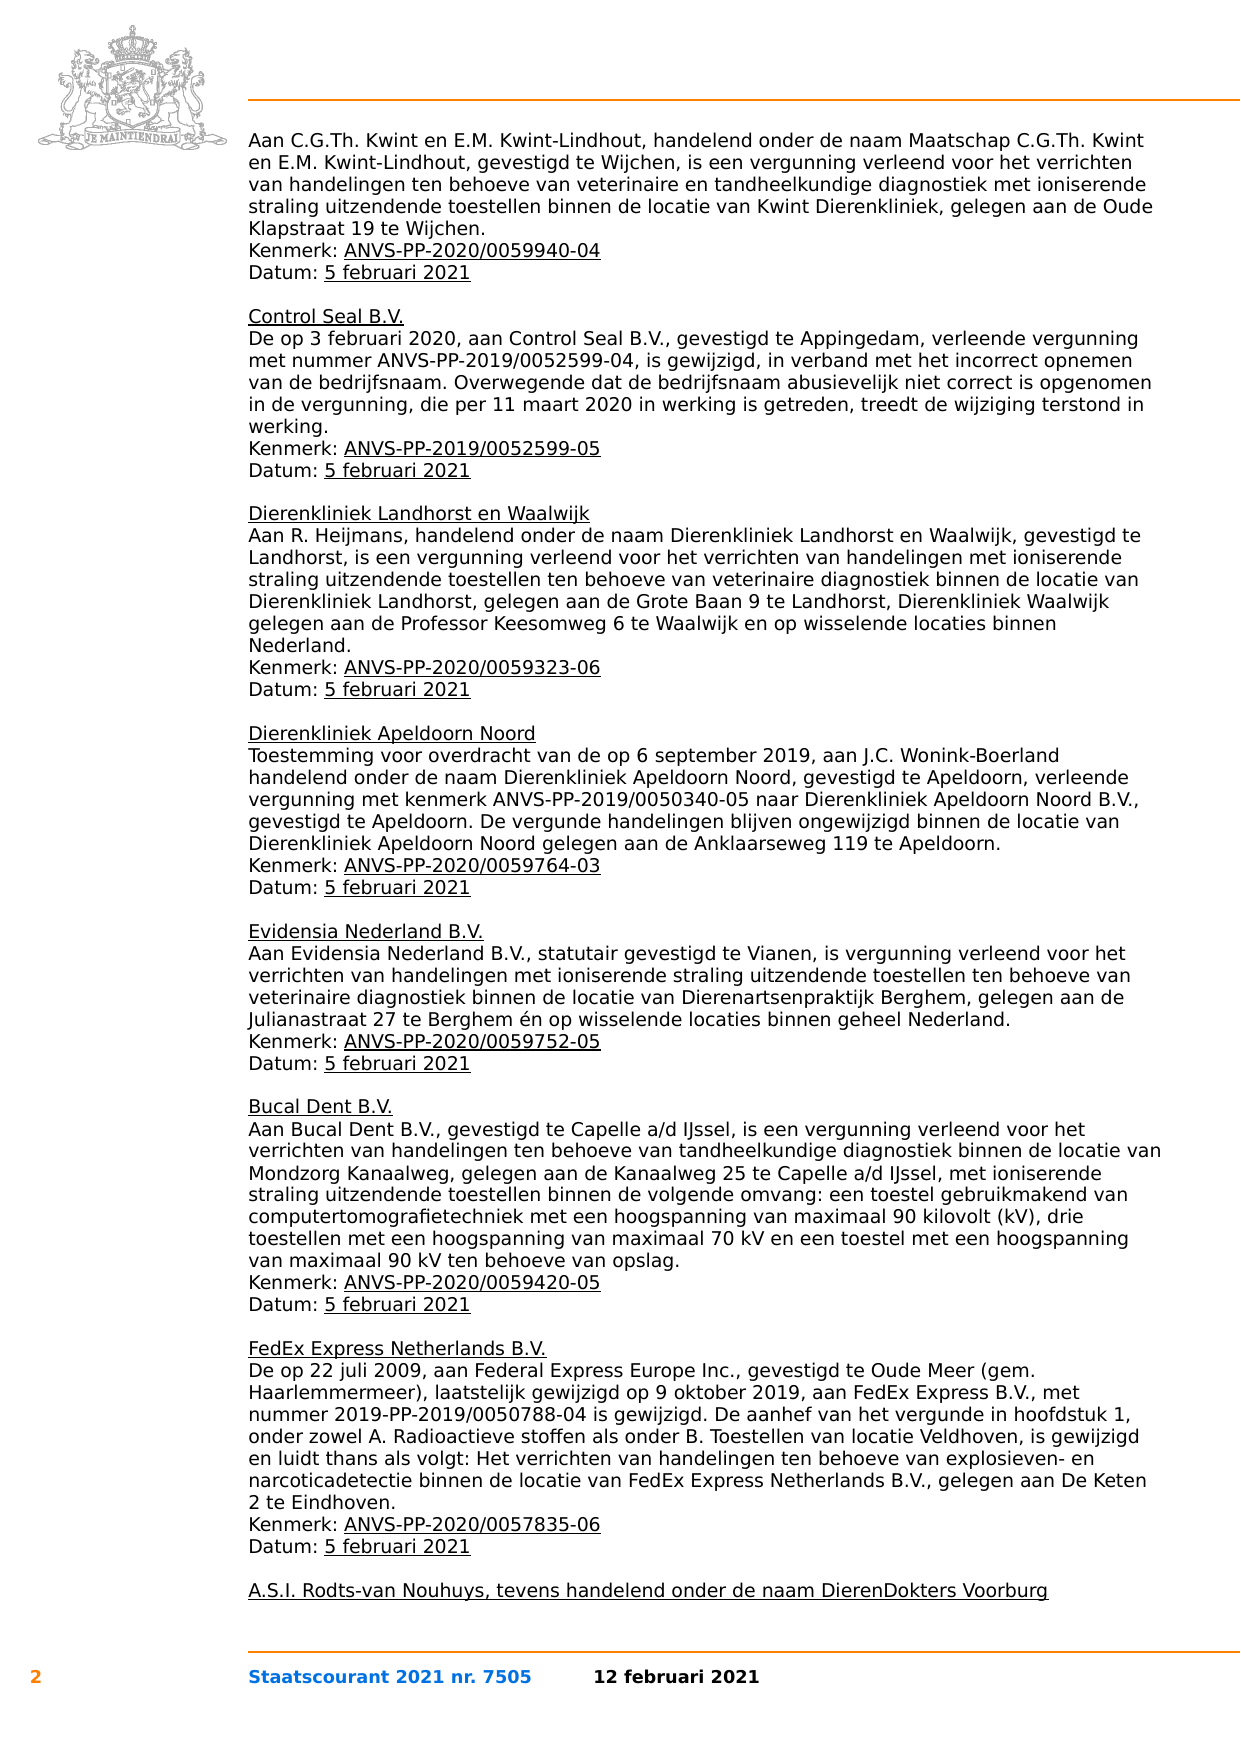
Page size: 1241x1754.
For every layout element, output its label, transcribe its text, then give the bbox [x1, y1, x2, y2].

text Aan C.G.Th. Kwint en E.M. Kwint-Lindhout, handelend onder de naam Maatschap C.G.Th. Kwint en E.M. Kwint-Lindhout, gevestigd te Wijchen, is een vergunning verleend voor het verrichten van handelingen ten behoeve van veterinaire en tandheelkundige diagnostiek met ioniserende straling uitzendende toestellen binnen de locatie van Kwint Dierenkliniek, gelegen aan de Oude Klapstraat 19 te Wijchen. [248, 130, 1163, 240]
text FedEx Express Netherlands B.V. [248, 1338, 1163, 1360]
text De op 3 februari 2020, aan Control Seal B.V., gevestigd te Appingedam, verleende vergunning met nummer ANVS-PP-2019/0052599-04, is gewijzigd, in verband met het incorrect opnemen van de bedrijfsnaam. Overwegende dat de bedrijfsnaam abusievelijk niet correct is opgenomen in de vergunning, die per 11 maart 2020 in werking is getreden, treedt de wijziging terstond in werking. [248, 328, 1163, 437]
text Kenmerk: ANVS-PP-2020/0059752-05 [248, 1031, 1163, 1053]
text Kenmerk: ANVS-PP-2020/0059420-05 [248, 1272, 1163, 1294]
text Datum: 5 februari 2021 [248, 1294, 1163, 1316]
text Toestemming voor overdracht van de op 6 september 2019, aan J.C. Wonink-Boerland handelend onder de naam Dierenkliniek Apeldoorn Noord, gevestigd te Apeldoorn, verleende vergunning met kenmerk ANVS-PP-2019/0050340-05 naar Dierenkliniek Apeldoorn Noord B.V., gevestigd te Apeldoorn. De vergunde handelingen blijven ongewijzigd binnen de locatie van Dierenkliniek Apeldoorn Noord gelegen aan de Anklaarseweg 119 te Apeldoorn. [248, 745, 1163, 855]
text Bucal Dent B.V. [248, 1096, 1163, 1118]
text Aan Bucal Dent B.V., gevestigd te Capelle a/d IJssel, is een vergunning verleend voor het verrichten van handelingen ten behoeve van tandheelkundige diagnostiek binnen de locatie van Mondzorg Kanaalweg, gelegen aan de Kanaalweg 25 te Capelle a/d IJssel, met ioniserende straling uitzendende toestellen binnen de volgende omvang: een toestel gebruikmakend van computertomografietechniek met een hoogspanning van maximaal 90 kilovolt (kV), drie toestellen met een hoogspanning van maximaal 70 kV en een toestel met een hoogspanning van maximaal 90 kV ten behoeve van opslag. [248, 1118, 1163, 1272]
text A.S.I. Rodts-van Nouhuys, tevens handelend onder de naam DierenDokters Voorburg [248, 1580, 1163, 1602]
text Datum: 5 februari 2021 [248, 1053, 1163, 1074]
text Aan Evidensia Nederland B.V., statutair gevestigd te Vianen, is vergunning verleend voor het verrichten van handelingen met ioniserende straling uitzendende toestellen ten behoeve van veterinaire diagnostiek binnen de locatie van Dierenartsenpraktijk Berghem, gelegen aan de Julianastraat 27 te Berghem én op wisselende locaties binnen geheel Nederland. [248, 943, 1163, 1031]
text Datum: 5 februari 2021 [248, 262, 1163, 284]
text Kenmerk: ANVS-PP-2019/0052599-05 [248, 437, 1163, 459]
text Kenmerk: ANVS-PP-2020/0059764-03 [248, 855, 1163, 877]
text Kenmerk: ANVS-PP-2020/0057835-06 [248, 1514, 1163, 1536]
picture [38, 25, 227, 150]
text Kenmerk: ANVS-PP-2020/0059323-06 [248, 657, 1163, 679]
text Control Seal B.V. [248, 306, 1163, 328]
text Aan R. Heijmans, handelend onder de naam Dierenkliniek Landhorst en Waalwijk, gevestigd te Landhorst, is een vergunning verleend voor het verrichten van handelingen met ioniserende straling uitzendende toestellen ten behoeve van veterinaire diagnostiek binnen de locatie van Dierenkliniek Landhorst, gelegen aan de Grote Baan 9 te Landhorst, Dierenkliniek Waalwijk gelegen aan de Professor Keesomweg 6 te Waalwijk en op wisselende locaties binnen Nederland. [248, 525, 1163, 657]
text Datum: 5 februari 2021 [248, 679, 1163, 701]
text Evidensia Nederland B.V. [248, 921, 1163, 943]
text Dierenkliniek Landhorst en Waalwijk [248, 503, 1163, 525]
text De op 22 juli 2009, aan Federal Express Europe Inc., gevestigd te Oude Meer (gem. Haarlemmermeer), laatstelijk gewijzigd op 9 oktober 2019, aan FedEx Express B.V., met nummer 2019-PP-2019/0050788-04 is gewijzigd. De aanhef van het vergunde in hoofdstuk 1, onder zowel A. Radioactieve stoffen als onder B. Toestellen van locatie Veldhoven, is gewijzigd en luidt thans als volgt: Het verrichten van handelingen ten behoeve van explosieven- en narcoticadetectie binnen de locatie van FedEx Express Netherlands B.V., gelegen aan De Keten 2 te Eindhoven. [248, 1360, 1163, 1514]
text Datum: 5 februari 2021 [248, 459, 1163, 481]
text Datum: 5 februari 2021 [248, 877, 1163, 899]
text Kenmerk: ANVS-PP-2020/0059940-04 [248, 240, 1163, 262]
text Datum: 5 februari 2021 [248, 1536, 1163, 1558]
text Dierenkliniek Apeldoorn Noord [248, 723, 1163, 745]
